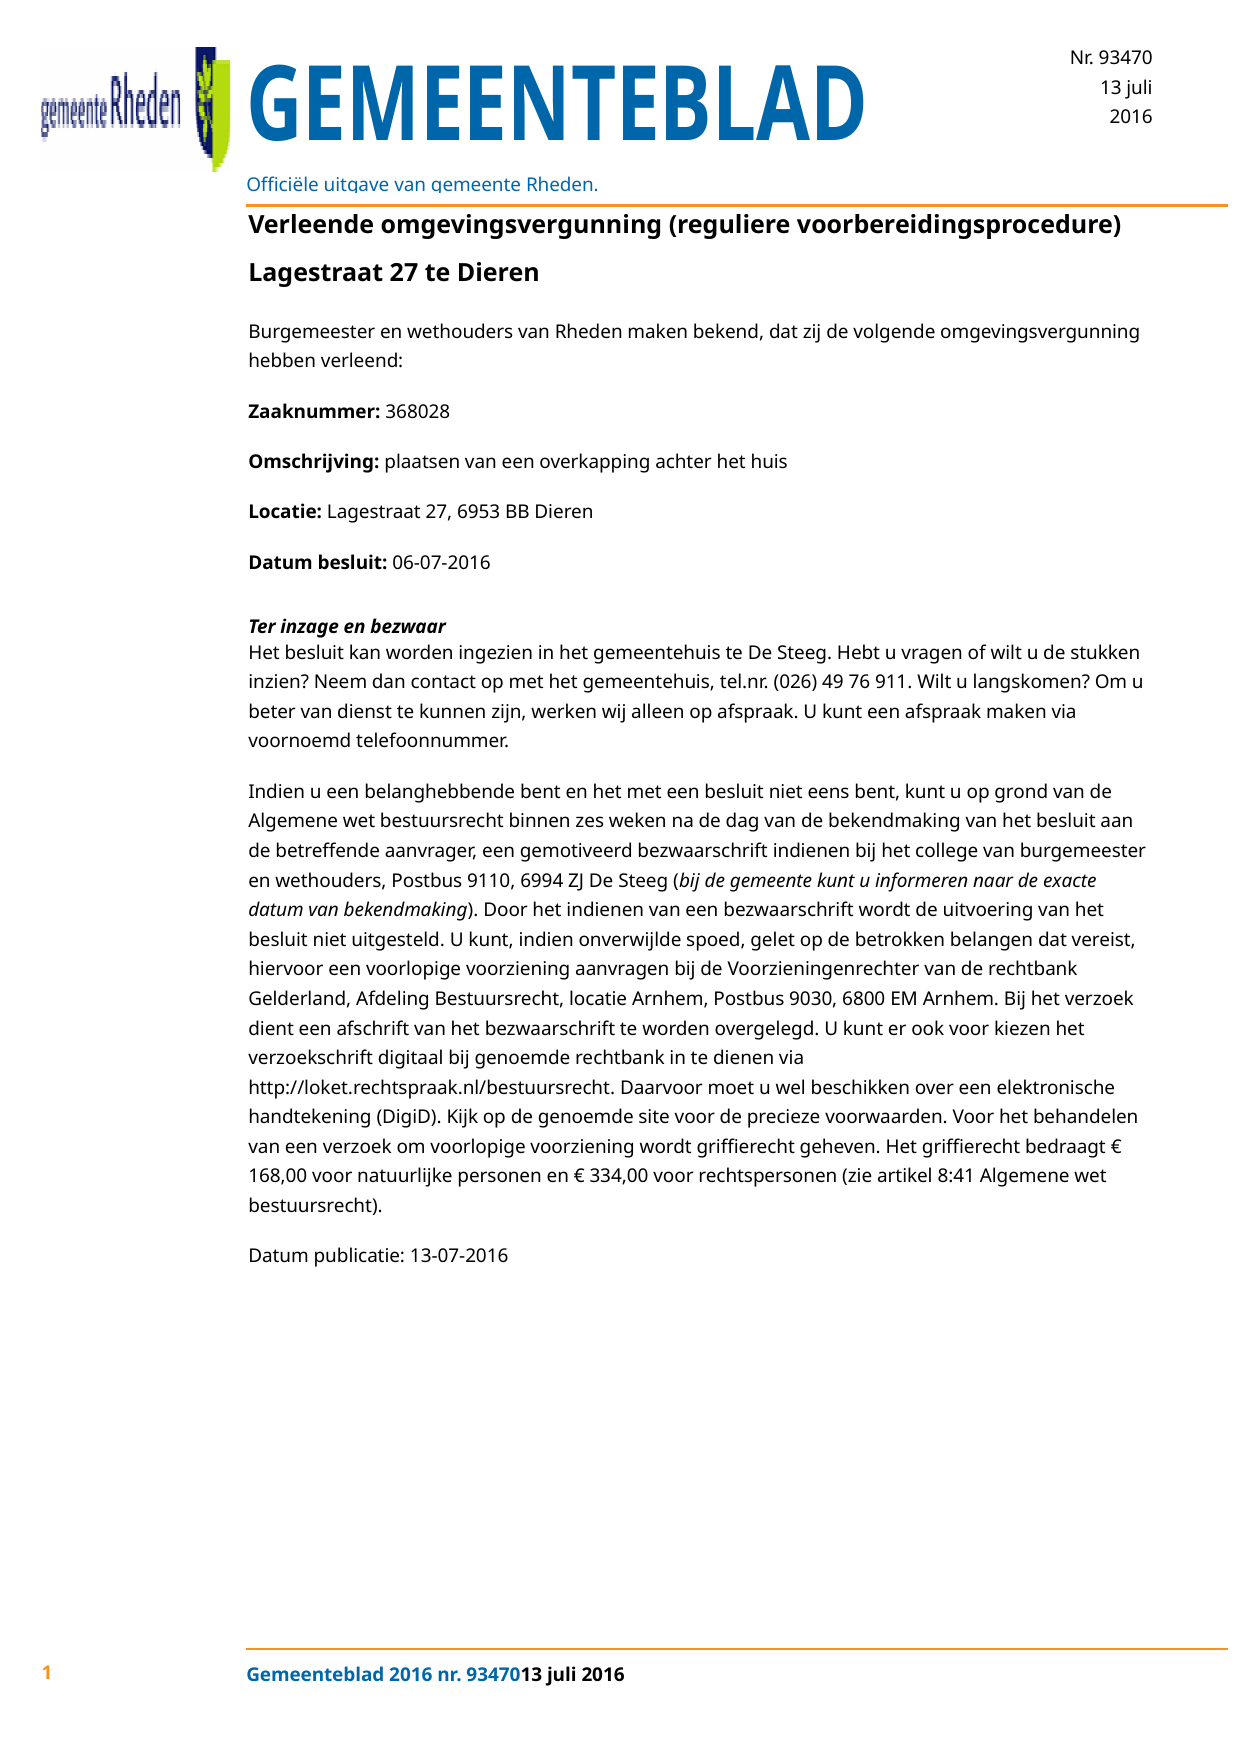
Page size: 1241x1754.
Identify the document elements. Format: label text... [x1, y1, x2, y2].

text Ter inzage en bezwaar [248, 613, 1152, 639]
text Verleende omgevingsvergunning (reguliere voorbereidingsprocedure) Lagestraat 27 te Dieren [248, 207, 1152, 288]
text Indien u een belanghebbende bent en het met een besluit niet eens bent, kunt u op grond van de Algemene wet bestuursrecht binnen zes weken na de dag van de bekendmaking van het besluit aan de betreffende aanvrager, een gemotiveerd bezwaarschrift indienen bij het college van burgemeester en wethouders, Postbus 9110, 6994 ZJ De Steeg (bij de gemeente kunt u informeren naar de exacte datum van bekendmaking). Door het indienen van een bezwaarschrift wordt de uitvoering van het besluit niet uitgesteld. U kunt, indien onverwijlde spoed, gelet op de betrokken belangen dat vereist, hiervoor een voorlopige voorziening aanvragen bij de Voorzieningenrechter van de rechtbank Gelderland, Afdeling Bestuursrecht, locatie Arnhem, Postbus 9030, 6800 EM Arnhem. Bij het verzoek dient een afschrift van het bezwaarschrift te worden overgelegd. U kunt er ook voor kiezen het verzoekschrift digitaal bij genoemde rechtbank in te dienen via http://loket.rechtspraak.nl/bestuursrecht. Daarvoor moet u wel beschikken over een elektronische handtekening (DigiD). Kijk op de genoemde site voor de precieze voorwaarden. Voor het behandelen van een verzoek om voorlopige voorziening wordt griffierecht geheven. Het griffierecht bedraagt € 168,00 voor natuurlijke personen en € 334,00 voor rechtspersonen (zie artikel 8:41 Algemene wet bestuursrecht). [248, 778, 1152, 1218]
text Burgemeester en wethouders van Rheden maken bekend, dat zij de volgende omgevingsvergunning hebben verleend: [248, 318, 1152, 373]
text Omschrijving: plaatsen van een overkapping achter het huis [248, 448, 1152, 474]
picture [41, 47, 231, 172]
text Het besluit kan worden ingezien in het gemeentehuis te De Steeg. Hebt u vragen of wilt u de stukken inzien? Neem dan contact op met het gemeentehuis, tel.nr. (026) 49 76 911. Wilt u langskomen? Om u beter van dienst te kunnen zijn, werken wij alleen op afspraak. U kunt een afspraak maken via voornoemd telefoonnummer. [248, 639, 1152, 753]
text Zaaknummer: 368028 [248, 398, 1152, 424]
text Datum besluit: 06-07-2016 [248, 549, 1152, 575]
text Datum publicatie: 13-07-2016 [248, 1243, 1152, 1268]
text Locatie: Lagestraat 27, 6953 BB Dieren [248, 499, 1152, 524]
